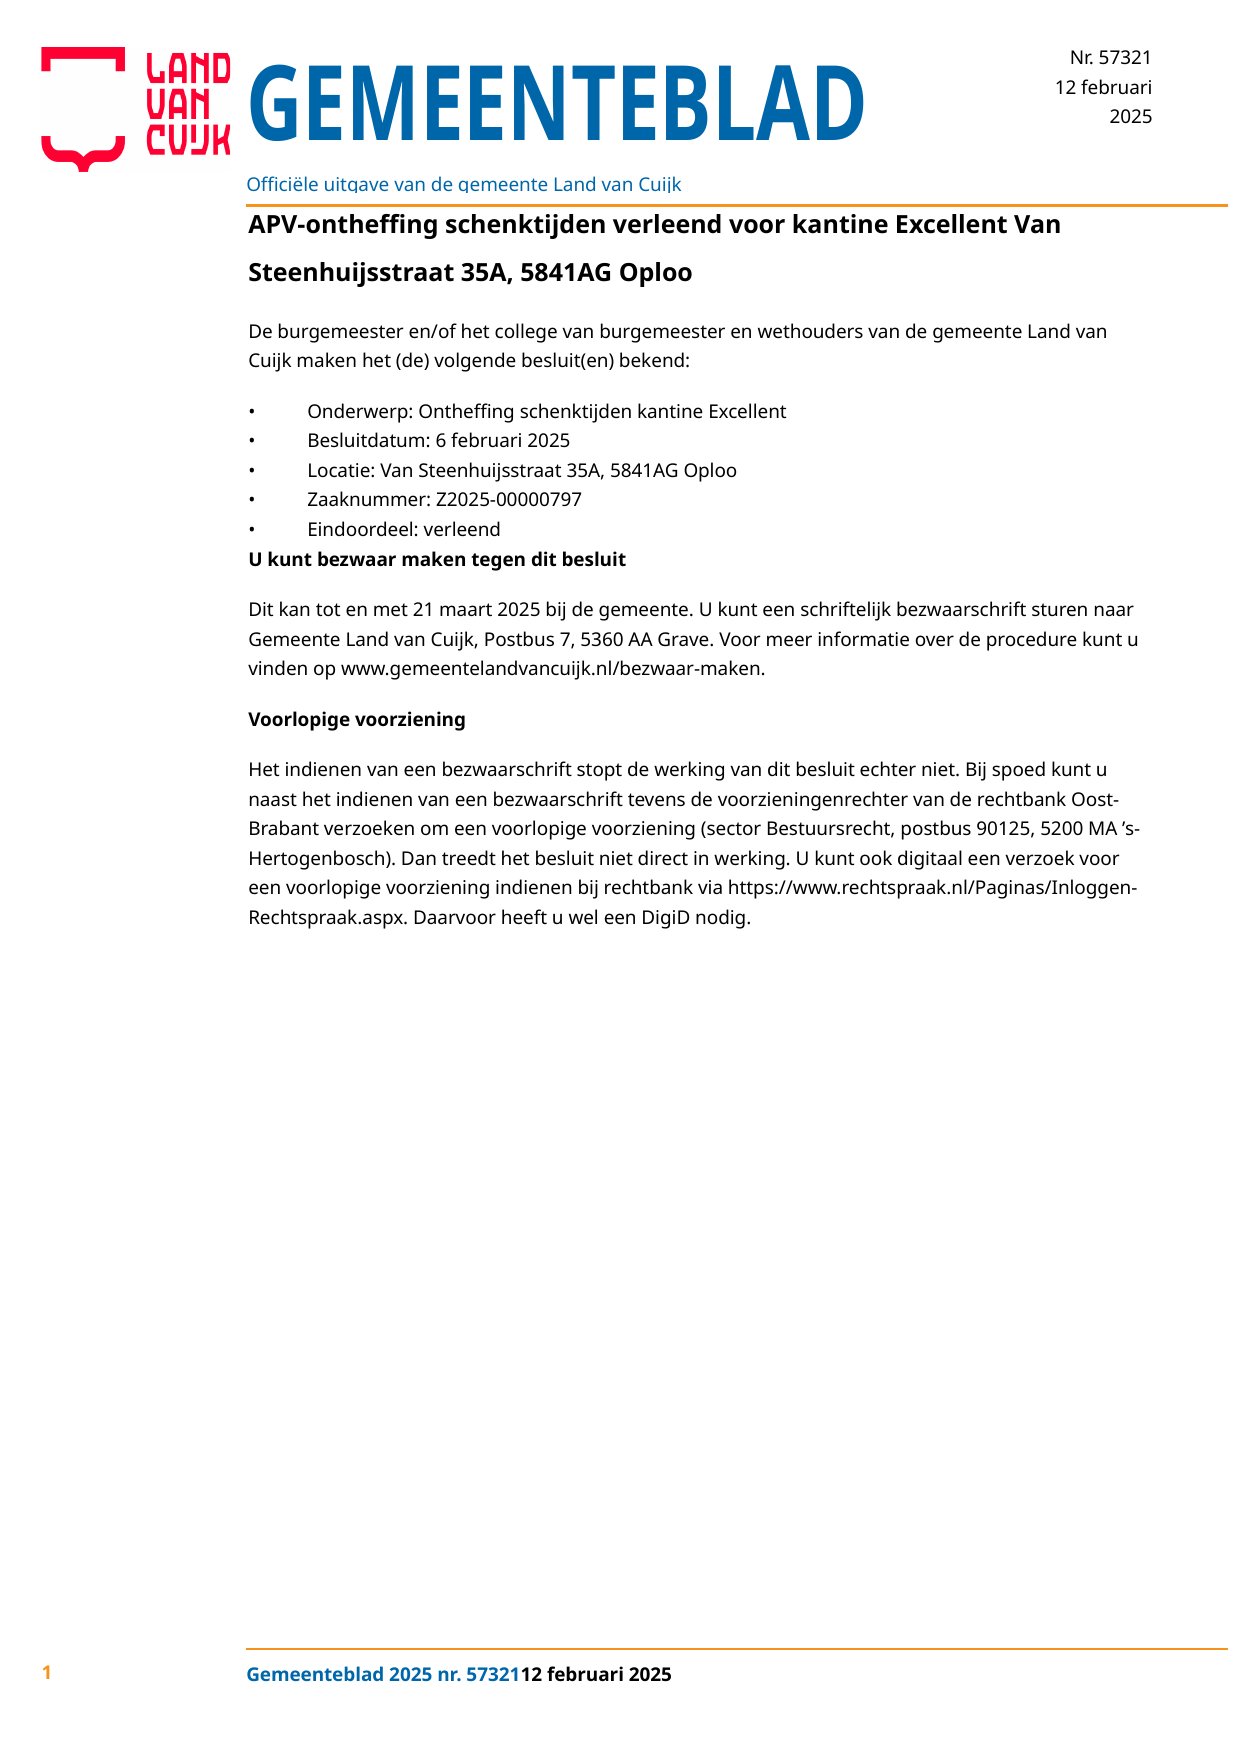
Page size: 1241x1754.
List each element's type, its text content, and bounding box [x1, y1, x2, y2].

list Onderwerp: Ontheffing schenktijden kantine Excellent [248, 398, 1152, 424]
list Locatie: Van Steenhuijsstraat 35A, 5841AG Oploo [248, 457, 1152, 483]
text Voorlopige voorziening [248, 706, 1152, 732]
list Zaaknummer: Z2025-00000797 [248, 487, 1152, 512]
text APV-ontheffing schenktijden verleend voor kantine Excellent Van Steenhuijsstraat 35A, 5841AG Oploo [248, 207, 1152, 288]
list Besluitdatum: 6 februari 2025 [248, 427, 1152, 453]
text U kunt bezwaar maken tegen dit besluit [248, 546, 1152, 572]
list Eindoordeel: verleend [248, 516, 1152, 542]
text Dit kan tot en met 21 maart 2025 bij de gemeente. U kunt een schriftelijk bezwaarschrift sturen naar Gemeente Land van Cuijk, Postbus 7, 5360 AA Grave. Voor meer informatie over de procedure kunt u vinden op www.gemeentelandvancuijk.nl/bezwaar-maken. [248, 596, 1152, 681]
picture [41, 47, 231, 172]
text Het indienen van een bezwaarschrift stopt de werking van dit besluit echter niet. Bij spoed kunt u naast het indienen van een bezwaarschrift tevens de voorzieningenrechter van de rechtbank Oost-Brabant verzoeken om een voorlopige voorziening (sector Bestuursrecht, postbus 90125, 5200 MA ’s-Hertogenbosch). Dan treedt het besluit niet direct in werking. U kunt ook digitaal een verzoek voor een voorlopige voorziening indienen bij rechtbank via https://www.rechtspraak.nl/Paginas/Inloggen-Rechtspraak.aspx. Daarvoor heeft u wel een DigiD nodig. [248, 756, 1152, 930]
text De burgemeester en/of het college van burgemeester en wethouders van de gemeente Land van Cuijk maken het (de) volgende besluit(en) bekend: [248, 318, 1152, 373]
